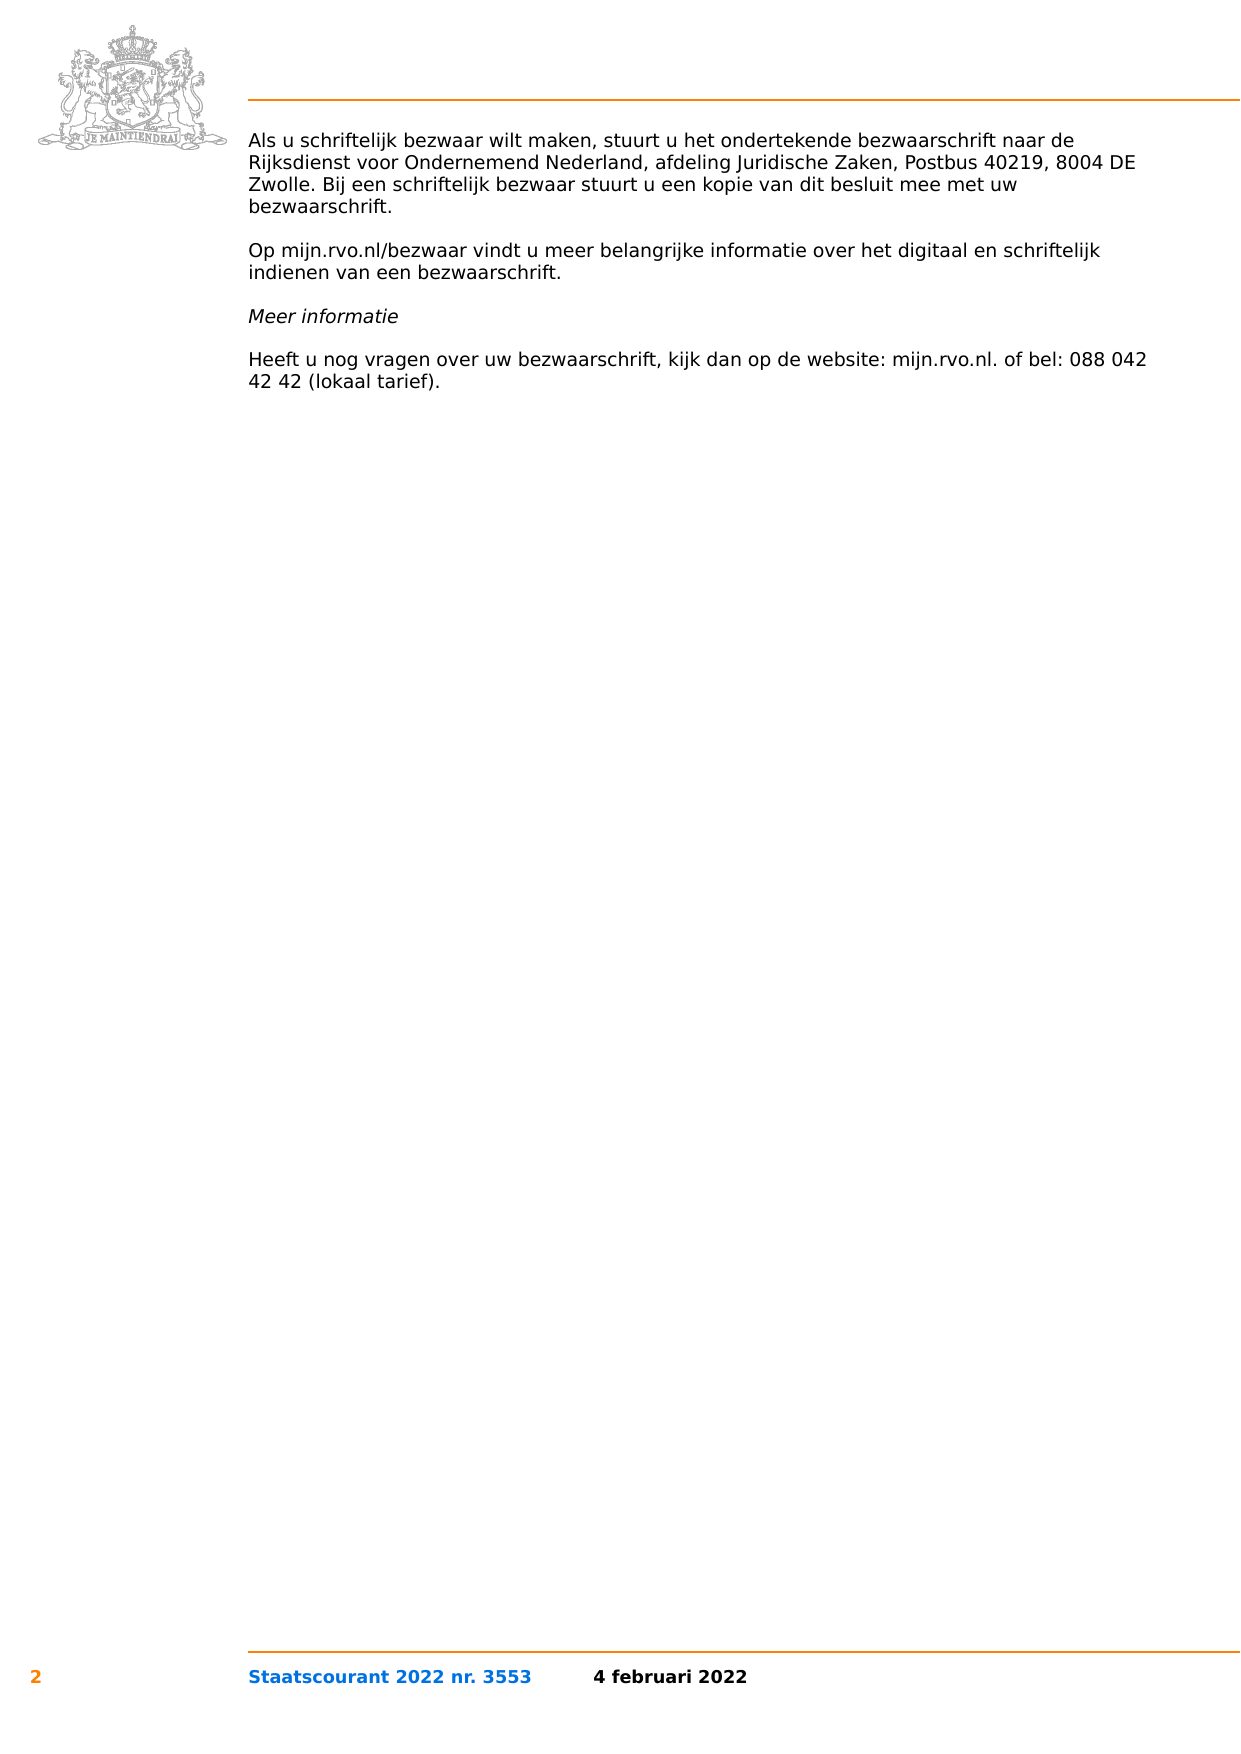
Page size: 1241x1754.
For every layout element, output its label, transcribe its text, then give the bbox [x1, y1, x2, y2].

text Heeft u nog vragen over uw bezwaarschrift, kijk dan op de website: mijn.rvo.nl. of bel: 088 042 42 42 (lokaal tarief). [248, 349, 1163, 393]
picture [38, 25, 227, 150]
text Op mijn.rvo.nl/bezwaar vindt u meer belangrijke informatie over het digitaal en schriftelijk indienen van een bezwaarschrift. [248, 240, 1163, 284]
text Als u schriftelijk bezwaar wilt maken, stuurt u het ondertekende bezwaarschrift naar de Rijksdienst voor Ondernemend Nederland, afdeling Juridische Zaken, Postbus 40219, 8004 DE Zwolle. Bij een schriftelijk bezwaar stuurt u een kopie van dit besluit mee met uw bezwaarschrift. [248, 130, 1163, 218]
text Meer informatie [248, 306, 1163, 327]
